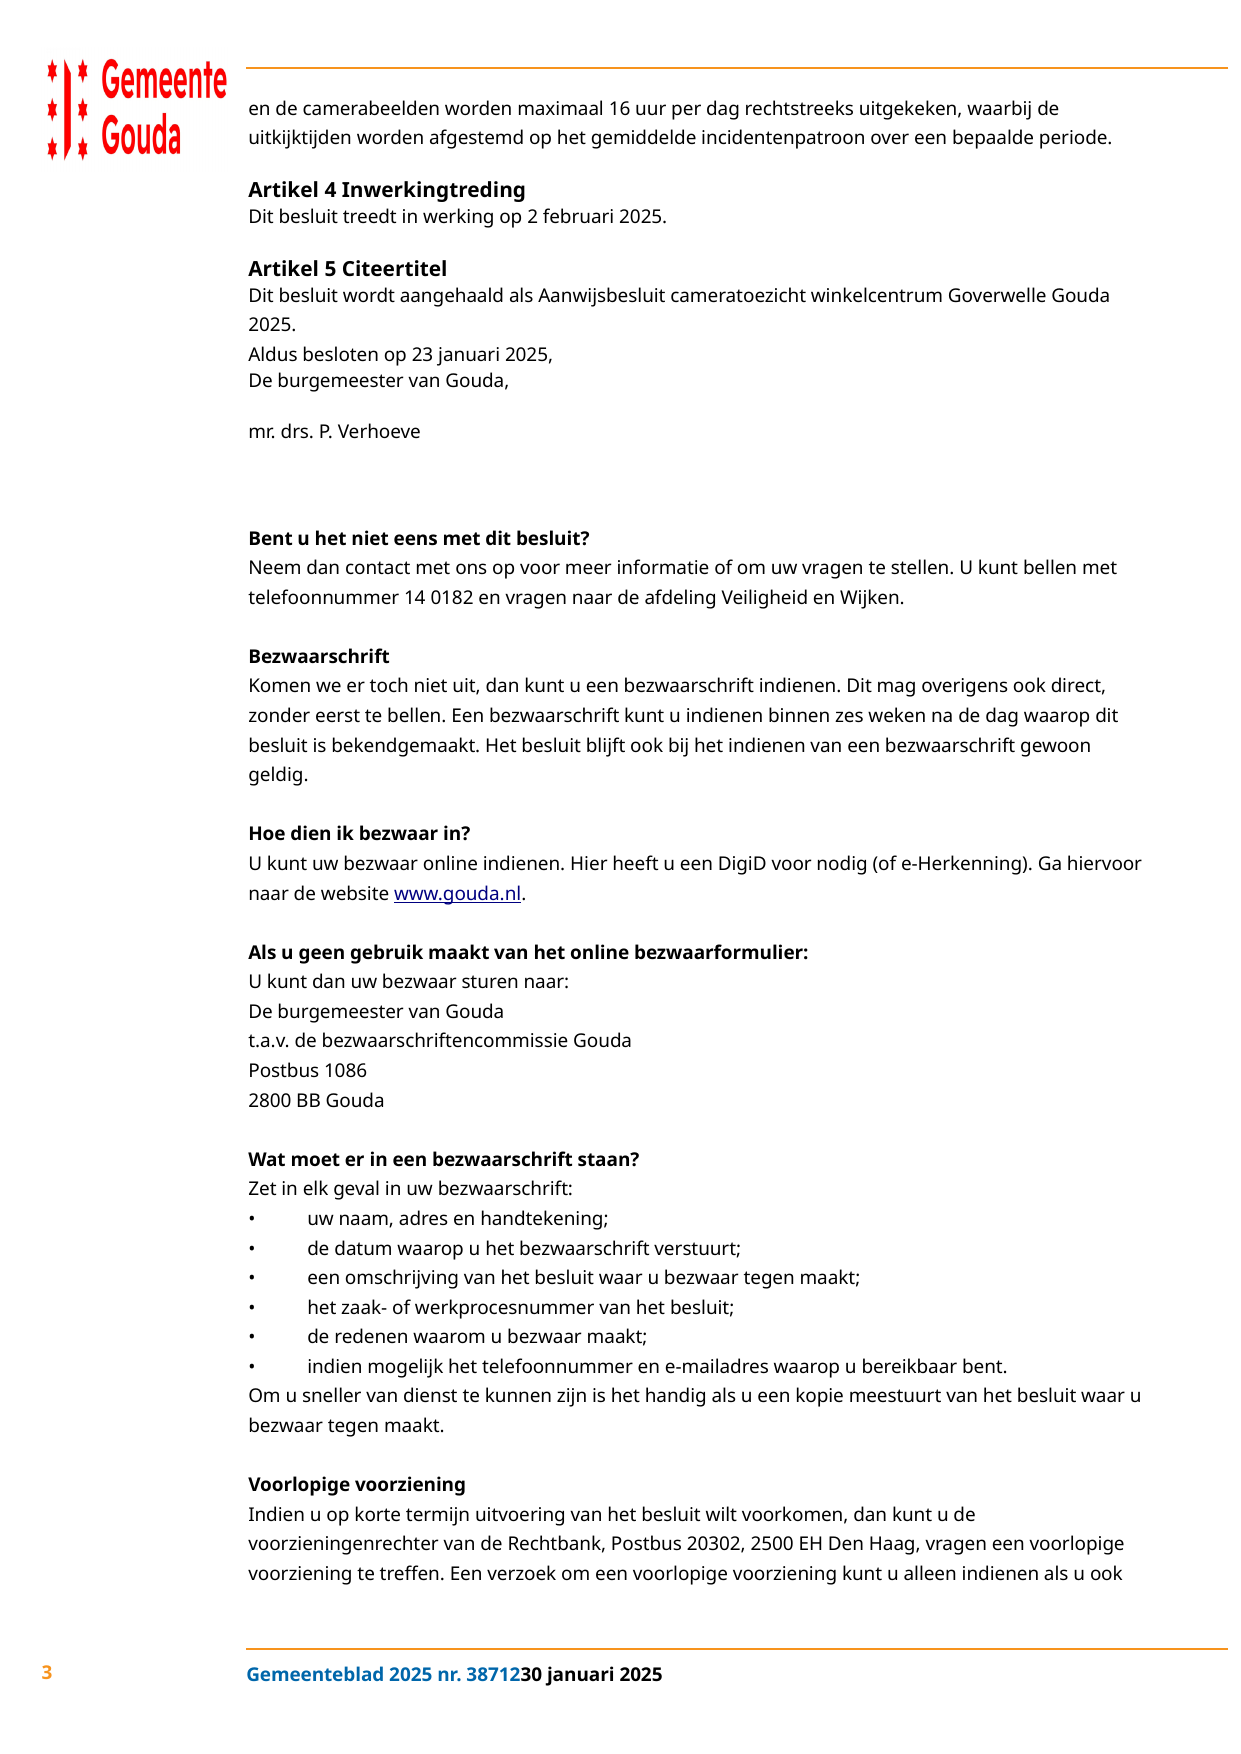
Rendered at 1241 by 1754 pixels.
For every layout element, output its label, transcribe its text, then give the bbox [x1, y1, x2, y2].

text Bezwaarschrift [248, 643, 1152, 669]
text Neem dan contact met ons op voor meer informatie of om uw vragen te stellen. U kunt bellen met telefoonnummer 14 0182 en vragen naar de afdeling Veiligheid en Wijken. [248, 554, 1152, 610]
text Postbus 1086 [248, 1057, 1152, 1083]
text en de camerabeelden worden maximaal 16 uur per dag rechtstreeks uitgekeken, waarbij de uitkijktijden worden afgestemd op het gemiddelde incidentenpatroon over een bepaalde periode. [248, 95, 1152, 150]
text De burgemeester van Gouda [248, 998, 1152, 1024]
text Indien u op korte termijn uitvoering van het besluit wilt voorkomen, dan kunt u de voorzieningenrechter van de Rechtbank, Postbus 20302, 2500 EH Den Haag, vragen een voorlopige voorziening te treffen. Een verzoek om een voorlopige voorziening kunt u alleen indienen als u ook [248, 1501, 1152, 1586]
text 2800 BB Gouda [248, 1087, 1152, 1113]
text Komen we er toch niet uit, dan kunt u een bezwaarschrift indienen. Dit mag overigens ook direct, zonder eerst te bellen. Een bezwaarschrift kunt u indienen binnen zes weken na de dag waarop dit besluit is bekendgemaakt. Het besluit blijft ook bij het indienen van een bezwaarschrift gewoon geldig. [248, 673, 1152, 787]
picture [41, 47, 231, 172]
list de redenen waarom u bezwaar maakt; [248, 1323, 1152, 1349]
text Voorlopige voorziening [248, 1471, 1152, 1497]
text Artikel 5 Citeertitel [248, 254, 1152, 282]
list indien mogelijk het telefoonnummer en e-mailadres waarop u bereikbaar bent. [248, 1353, 1152, 1379]
list een omschrijving van het besluit waar u bezwaar tegen maakt; [248, 1264, 1152, 1290]
text Aldus besloten op 23 januari 2025, [248, 341, 1152, 367]
text Om u sneller van dienst te kunnen zijn is het handig als u een kopie meestuurt van het besluit waar u bezwaar tegen maakt. [248, 1383, 1152, 1438]
text Zet in elk geval in uw bezwaarschrift: [248, 1176, 1152, 1201]
text U kunt uw bezwaar online indienen. Hier heeft u een DigiD voor nodig (of e-Herkenning). Ga hiervoor naar de website www.gouda.nl. [248, 850, 1152, 906]
text Artikel 4 Inwerkingtreding [248, 175, 1152, 203]
text t.a.v. de bezwaarschriftencommissie Gouda [248, 1028, 1152, 1053]
text Als u geen gebruik maakt van het online bezwaarformulier: [248, 939, 1152, 965]
text mr. drs. P. Verhoeve [248, 418, 1152, 444]
text Bent u het niet eens met dit besluit? [248, 525, 1152, 551]
text U kunt dan uw bezwaar sturen naar: [248, 968, 1152, 994]
text Hoe dien ik bezwaar in? [248, 821, 1152, 846]
list uw naam, adres en handtekening; [248, 1205, 1152, 1231]
list het zaak- of werkprocesnummer van het besluit; [248, 1294, 1152, 1320]
list de datum waarop u het bezwaarschrift verstuurt; [248, 1235, 1152, 1261]
text Wat moet er in een bezwaarschrift staan? [248, 1146, 1152, 1172]
text De burgemeester van Gouda, [248, 367, 1152, 393]
text Dit besluit treedt in werking op 2 februari 2025. [248, 203, 1152, 229]
text Dit besluit wordt aangehaald als Aanwijsbesluit cameratoezicht winkelcentrum Goverwelle Gouda 2025. [248, 282, 1152, 337]
